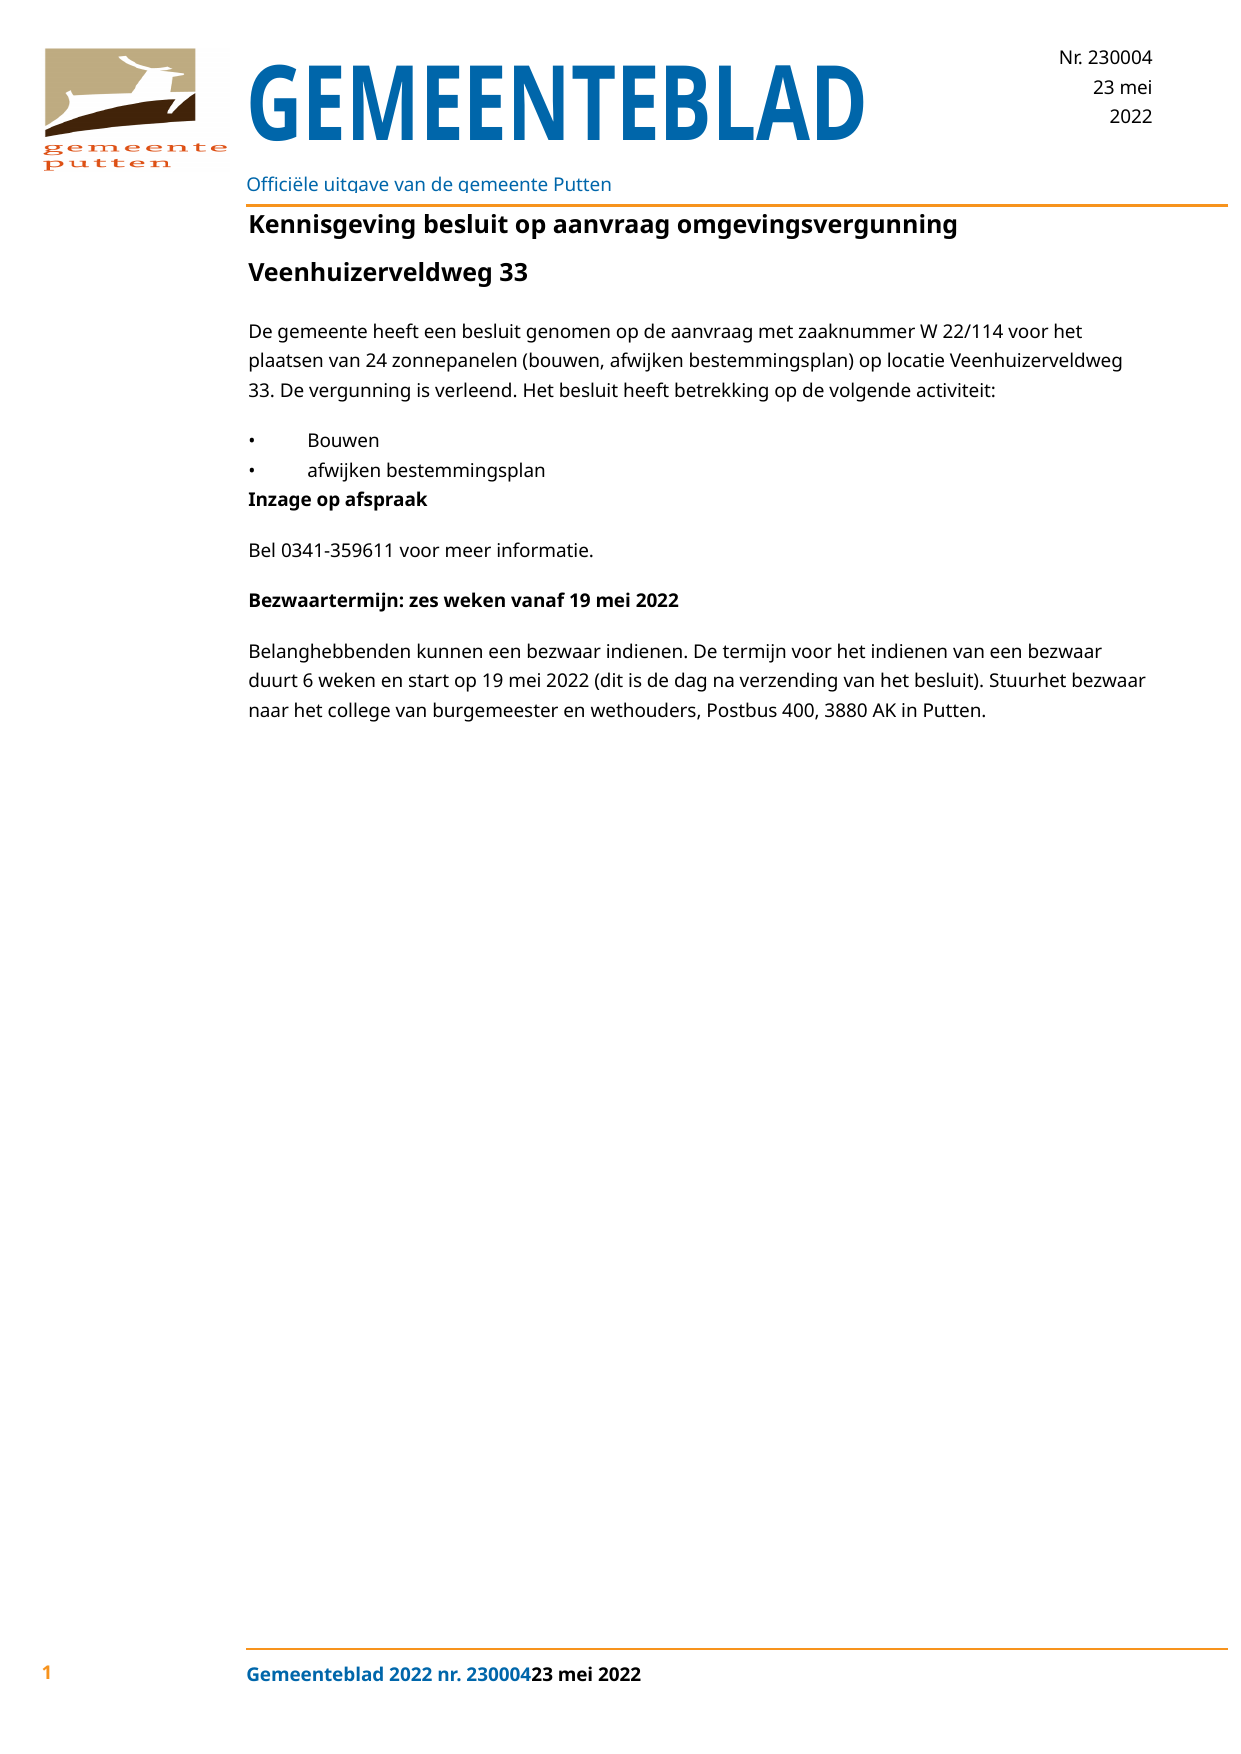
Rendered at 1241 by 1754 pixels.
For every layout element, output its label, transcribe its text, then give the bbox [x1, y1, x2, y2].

text Bezwaartermijn: zes weken vanaf 19 mei 2022 [248, 587, 1152, 613]
text De gemeente heeft een besluit genomen op de aanvraag met zaaknummer W 22/114 voor het plaatsen van 24 zonnepanelen (bouwen, afwijken bestemmingsplan) op locatie Veenhuizerveldweg 33. De vergunning is verleend. Het besluit heeft betrekking op de volgende activiteit: [248, 318, 1152, 403]
text Belanghebbenden kunnen een bezwaar indienen. De termijn voor het indienen van een bezwaar duurt 6 weken en start op 19 mei 2022 (dit is de dag na verzending van het besluit). Stuurhet bezwaar naar het college van burgemeester en wethouders, Postbus 400, 3880 AK in Putten. [248, 638, 1152, 723]
text Bel 0341-359611 voor meer informatie. [248, 537, 1152, 563]
list Bouwen [248, 427, 1152, 453]
text Inzage op afspraak [248, 487, 1152, 512]
picture [41, 47, 231, 172]
text Kennisgeving besluit op aanvraag omgevingsvergunning Veenhuizerveldweg 33 [248, 207, 1152, 288]
list afwijken bestemmingsplan [248, 457, 1152, 483]
